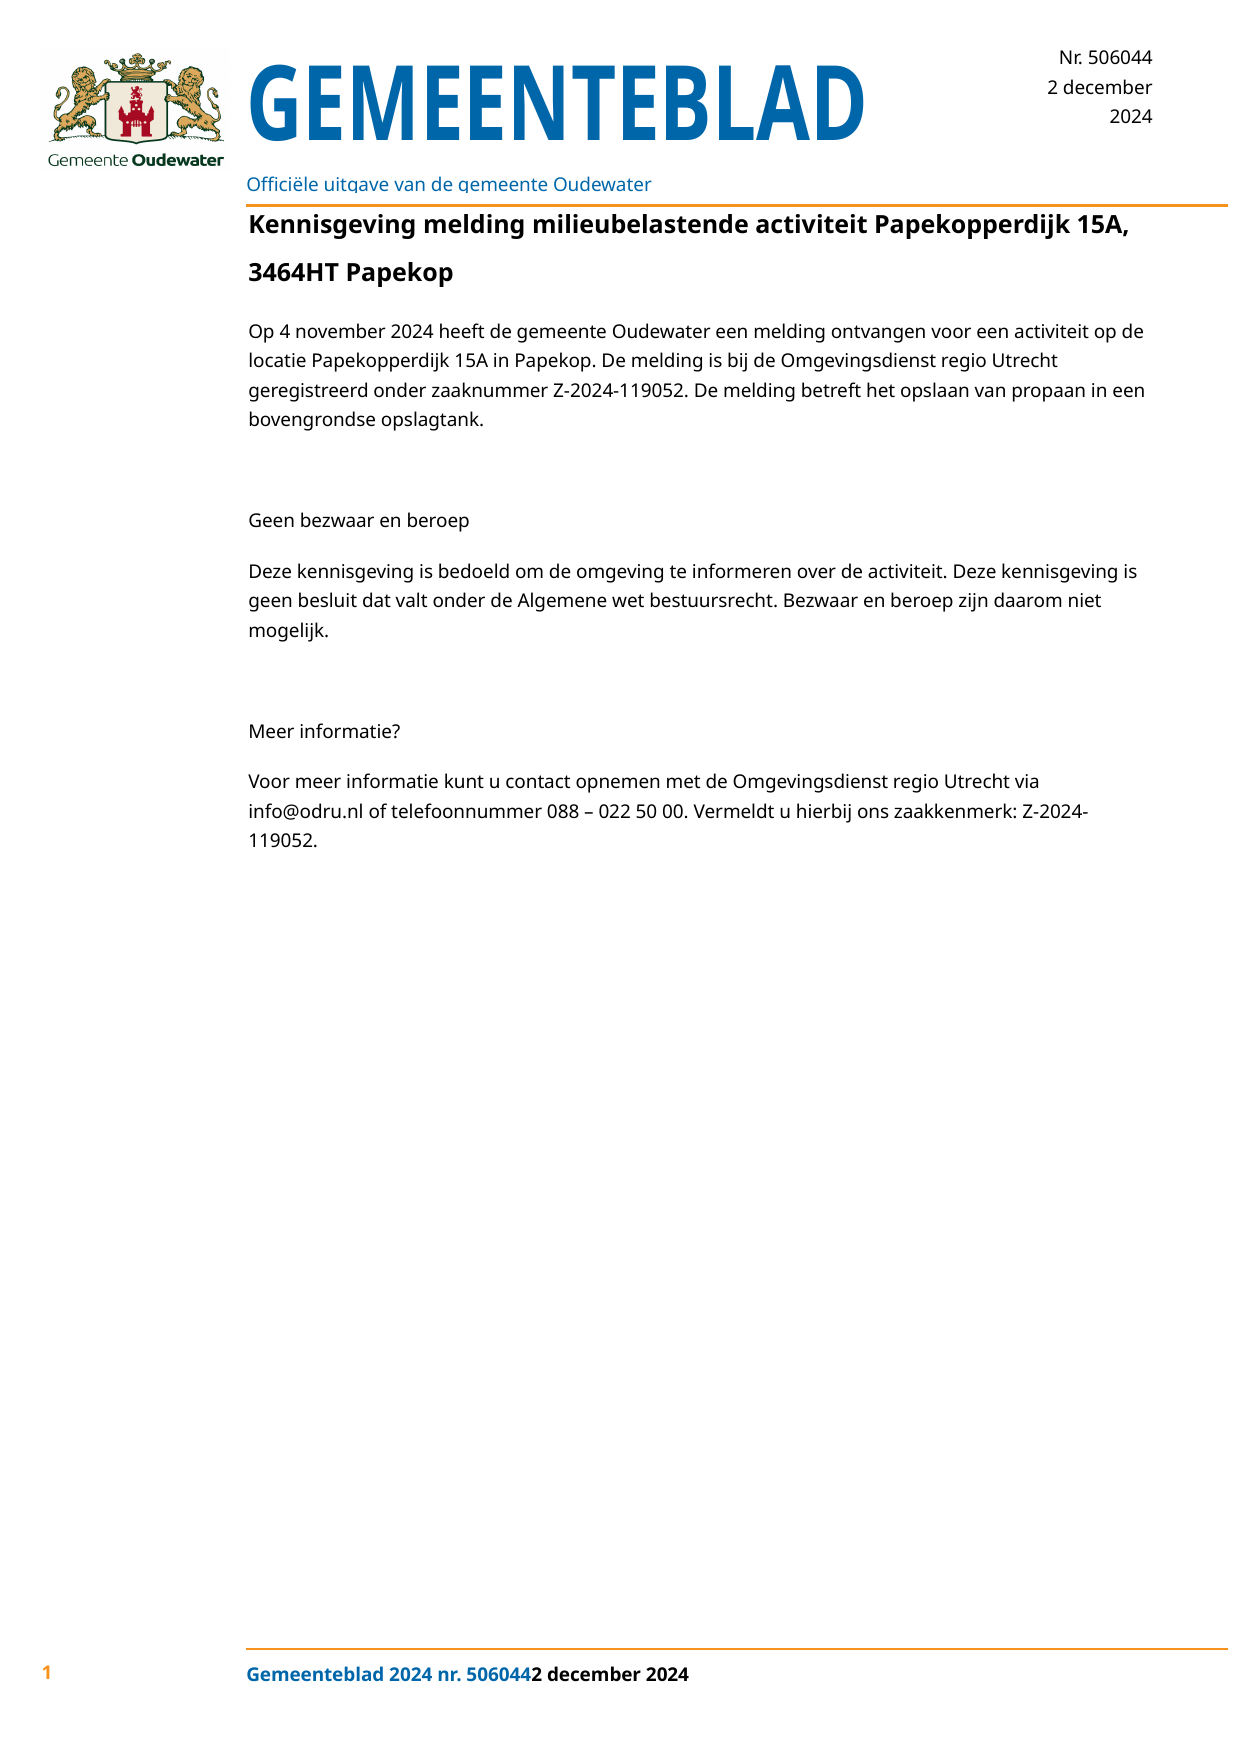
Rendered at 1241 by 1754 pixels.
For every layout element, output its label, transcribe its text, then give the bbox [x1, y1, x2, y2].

text Meer informatie? [248, 718, 1152, 744]
text Voor meer informatie kunt u contact opnemen met de Omgevingsdienst regio Utrecht via info@odru.nl of telefoonnummer 088 – 022 50 00. Vermeldt u hierbij ons zaakkenmerk: Z-2024-119052. [248, 768, 1152, 853]
picture [41, 47, 231, 172]
text Op 4 november 2024 heeft de gemeente Oudewater een melding ontvangen voor een activiteit op de locatie Papekopperdijk 15A in Papekop. De melding is bij de Omgevingsdienst regio Utrecht geregistreerd onder zaaknummer Z-2024-119052. De melding betreft het opslaan van propaan in een bovengrondse opslagtank. [248, 318, 1152, 432]
text Kennisgeving melding milieubelastende activiteit Papekopperdijk 15A, 3464HT Papekop [248, 207, 1152, 288]
text Deze kennisgeving is bedoeld om de omgeving te informeren over de activiteit. Deze kennisgeving is geen besluit dat valt onder de Algemene wet bestuursrecht. Bezwaar en beroep zijn daarom niet mogelijk. [248, 558, 1152, 643]
text Geen bezwaar en beroep [248, 507, 1152, 533]
